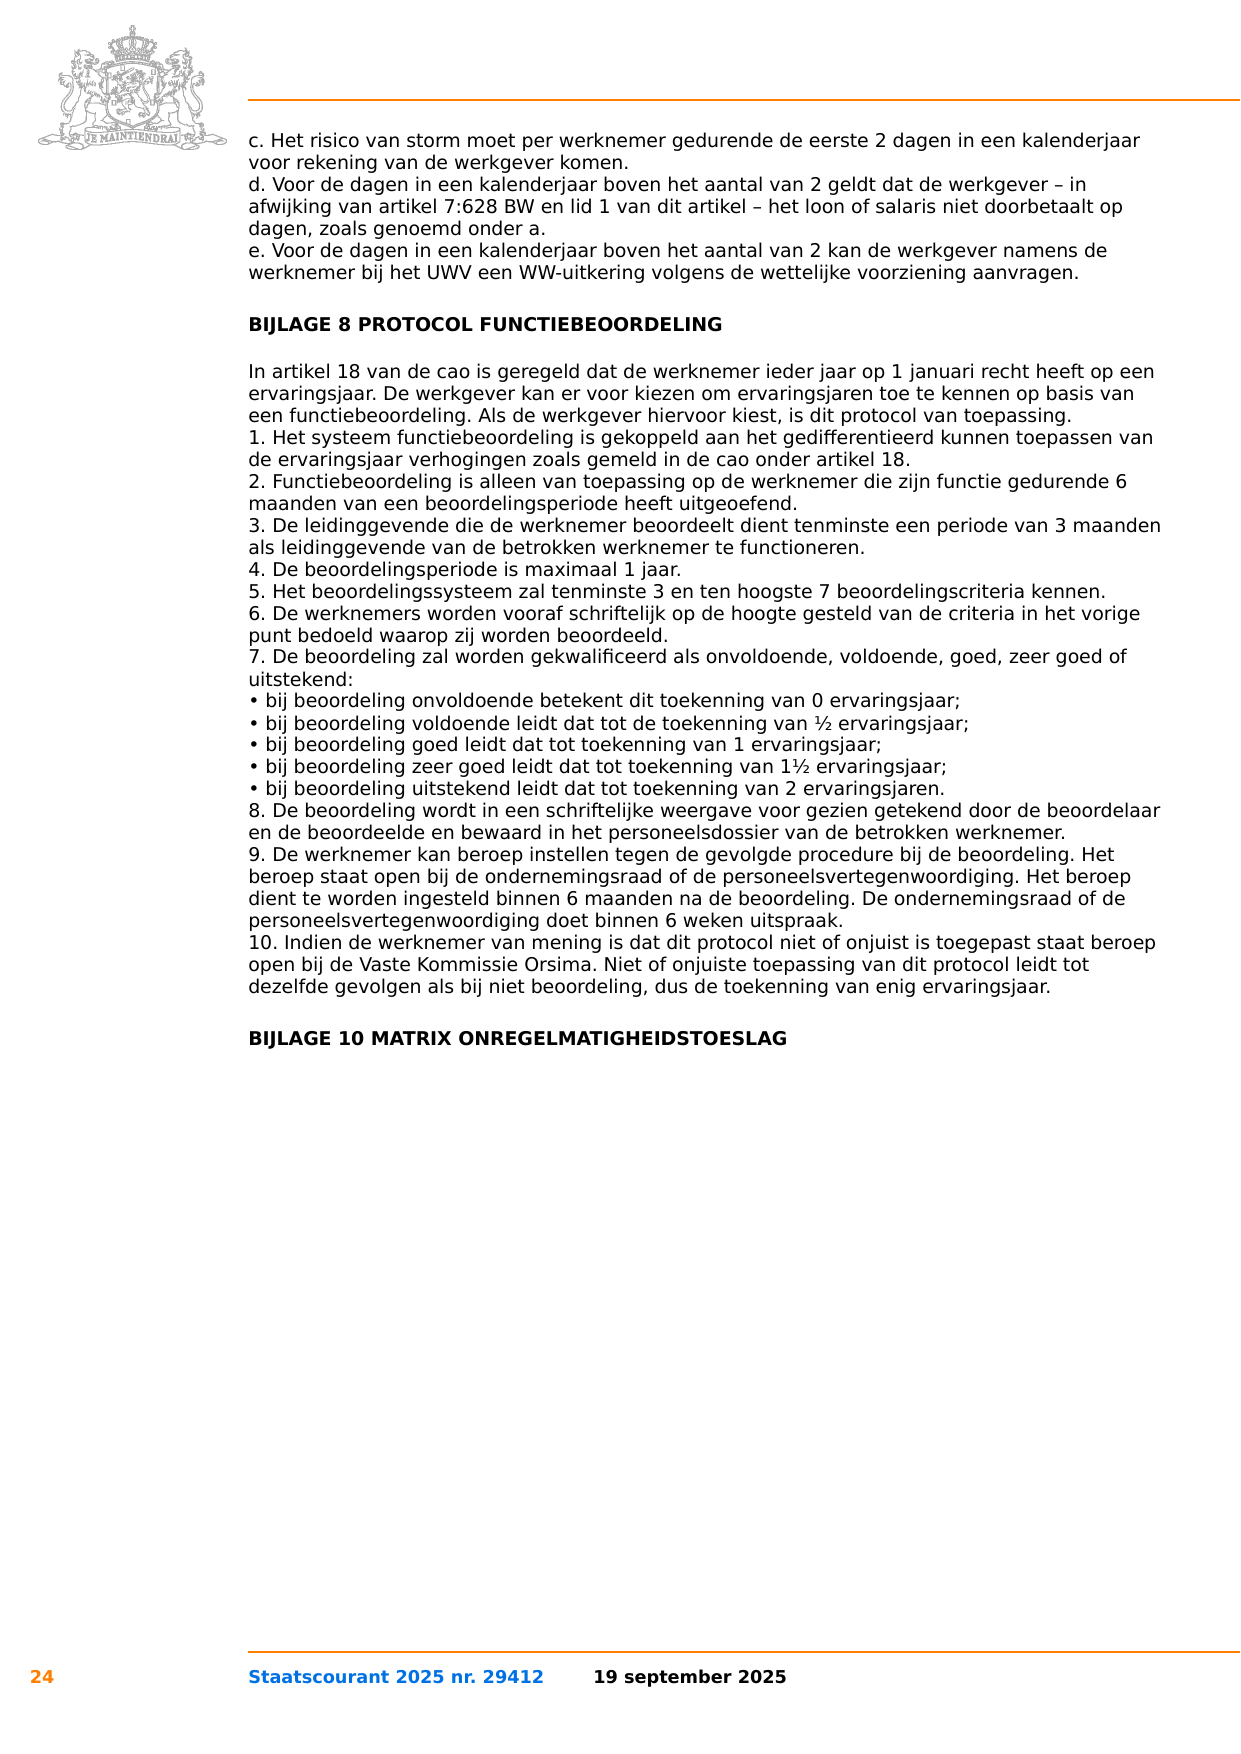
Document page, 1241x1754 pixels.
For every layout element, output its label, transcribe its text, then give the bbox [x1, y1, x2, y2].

subtitle BIJLAGE 10 MATRIX ONREGELMATIGHEIDSTOESLAG [248, 1028, 1163, 1050]
text • bij beoordeling onvoldoende betekent dit toekenning van 0 ervaringsjaar; [248, 690, 1163, 712]
text • bij beoordeling zeer goed leidt dat tot toekenning van 1½ ervaringsjaar; [248, 756, 1163, 778]
text 10. Indien de werknemer van mening is dat dit protocol niet of onjuist is toegepast staat beroep open bij de Vaste Kommissie Orsima. Niet of onjuiste toepassing van dit protocol leidt tot dezelfde gevolgen als bij niet beoordeling, dus de toekenning van enig ervaringsjaar. [248, 932, 1163, 998]
text 6. De werknemers worden vooraf schriftelijk op de hoogte gesteld van de criteria in het vorige punt bedoeld waarop zij worden beoordeeld. [248, 602, 1163, 646]
text c. Het risico van storm moet per werknemer gedurende de eerste 2 dagen in een kalenderjaar voor rekening van de werkgever komen. [248, 130, 1163, 174]
text 7. De beoordeling zal worden gekwalificeerd als onvoldoende, voldoende, goed, zeer goed of uitstekend: [248, 646, 1163, 690]
text • bij beoordeling voldoende leidt dat tot de toekenning van ½ ervaringsjaar; [248, 712, 1163, 734]
text 8. De beoordeling wordt in een schriftelijke weergave voor gezien getekend door de beoordelaar en de beoordeelde en bewaard in het personeelsdossier van de betrokken werknemer. [248, 800, 1163, 844]
subtitle BIJLAGE 8 PROTOCOL FUNCTIEBEOORDELING [248, 314, 1163, 336]
text In artikel 18 van de cao is geregeld dat de werknemer ieder jaar op 1 januari recht heeft op een ervaringsjaar. De werkgever kan er voor kiezen om ervaringsjaren toe te kennen op basis van een functiebeoordeling. Als de werkgever hiervoor kiest, is dit protocol van toepassing. [248, 361, 1163, 427]
text 3. De leidinggevende die de werknemer beoordeelt dient tenminste een periode van 3 maanden als leidinggevende van de betrokken werknemer te functioneren. [248, 514, 1163, 558]
text d. Voor de dagen in een kalenderjaar boven het aantal van 2 geldt dat de werkgever – in afwijking van artikel 7:628 BW en lid 1 van dit artikel – het loon of salaris niet doorbetaalt op dagen, zoals genoemd onder a. [248, 174, 1163, 240]
text 2. Functiebeoordeling is alleen van toepassing op de werknemer die zijn functie gedurende 6 maanden van een beoordelingsperiode heeft uitgeoefend. [248, 471, 1163, 514]
text 4. De beoordelingsperiode is maximaal 1 jaar. [248, 558, 1163, 581]
text 9. De werknemer kan beroep instellen tegen de gevolgde procedure bij de beoordeling. Het beroep staat open bij de ondernemingsraad of de personeelsvertegenwoordiging. Het beroep dient te worden ingesteld binnen 6 maanden na de beoordeling. De ondernemingsraad of de personeelsvertegenwoordiging doet binnen 6 weken uitspraak. [248, 844, 1163, 932]
text e. Voor de dagen in een kalenderjaar boven het aantal van 2 kan de werkgever namens de werknemer bij het UWV een WW-uitkering volgens de wettelijke voorziening aanvragen. [248, 240, 1163, 284]
text • bij beoordeling goed leidt dat tot toekenning van 1 ervaringsjaar; [248, 734, 1163, 756]
picture [38, 25, 227, 150]
text • bij beoordeling uitstekend leidt dat tot toekenning van 2 ervaringsjaren. [248, 778, 1163, 800]
text 1. Het systeem functiebeoordeling is gekoppeld aan het gedifferentieerd kunnen toepassen van de ervaringsjaar verhogingen zoals gemeld in de cao onder artikel 18. [248, 427, 1163, 471]
text 5. Het beoordelingssysteem zal tenminste 3 en ten hoogste 7 beoordelingscriteria kennen. [248, 581, 1163, 602]
